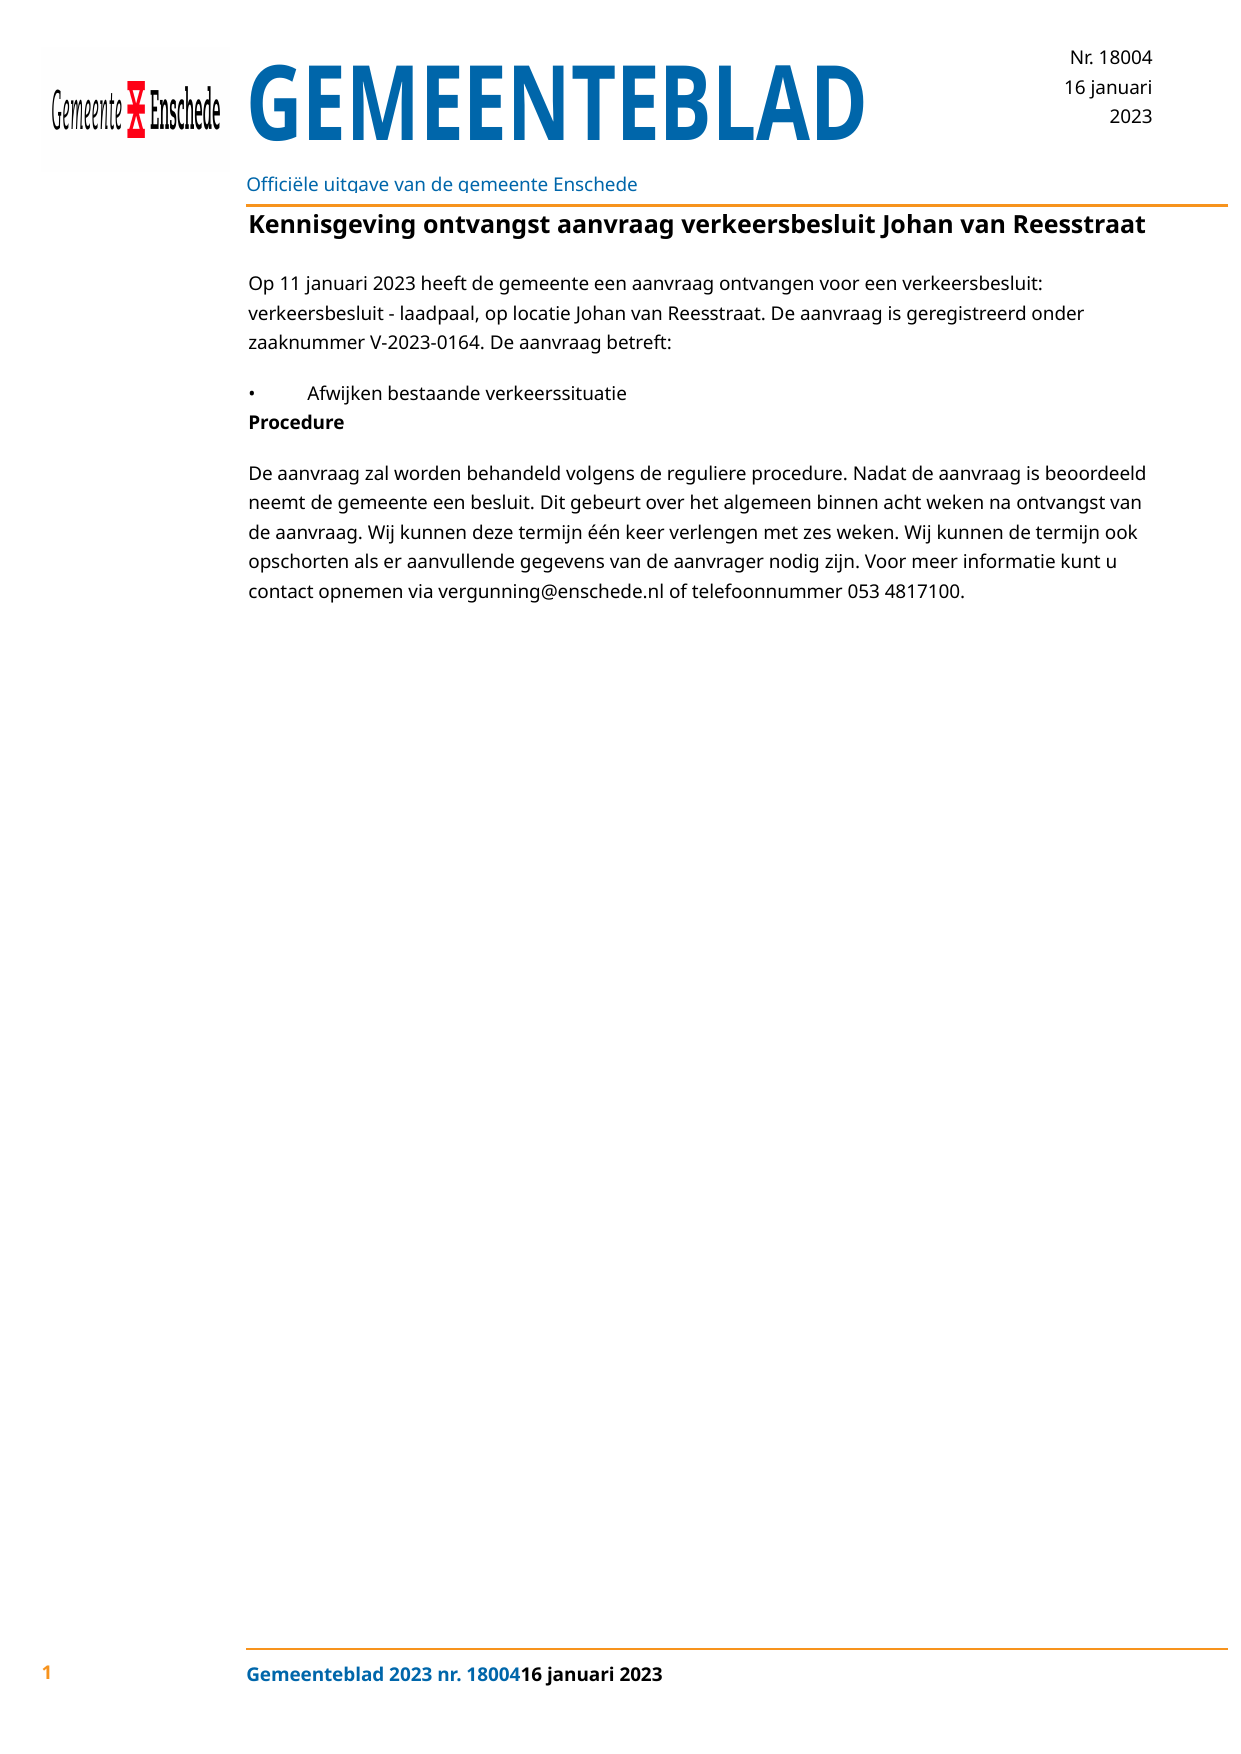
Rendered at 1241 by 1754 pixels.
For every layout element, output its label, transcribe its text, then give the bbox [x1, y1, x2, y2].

text De aanvraag zal worden behandeld volgens de reguliere procedure. Nadat de aanvraag is beoordeeld neemt de gemeente een besluit. Dit gebeurt over het algemeen binnen acht weken na ontvangst van de aanvraag. Wij kunnen deze termijn één keer verlengen met zes weken. Wij kunnen de termijn ook opschorten als er aanvullende gegevens van de aanvrager nodig zijn. Voor meer informatie kunt u contact opnemen via vergunning@enschede.nl of telefoonnummer 053 4817100. [248, 460, 1152, 604]
list Afwijken bestaande verkeerssituatie [248, 380, 1152, 406]
text Procedure [248, 409, 1152, 435]
text Kennisgeving ontvangst aanvraag verkeersbesluit Johan van Reesstraat [248, 207, 1152, 241]
picture [41, 47, 231, 172]
text Op 11 januari 2023 heeft de gemeente een aanvraag ontvangen voor een verkeersbesluit: verkeersbesluit - laadpaal, op locatie Johan van Reesstraat. De aanvraag is geregistreerd onder zaaknummer V-2023-0164. De aanvraag betreft: [248, 270, 1152, 355]
